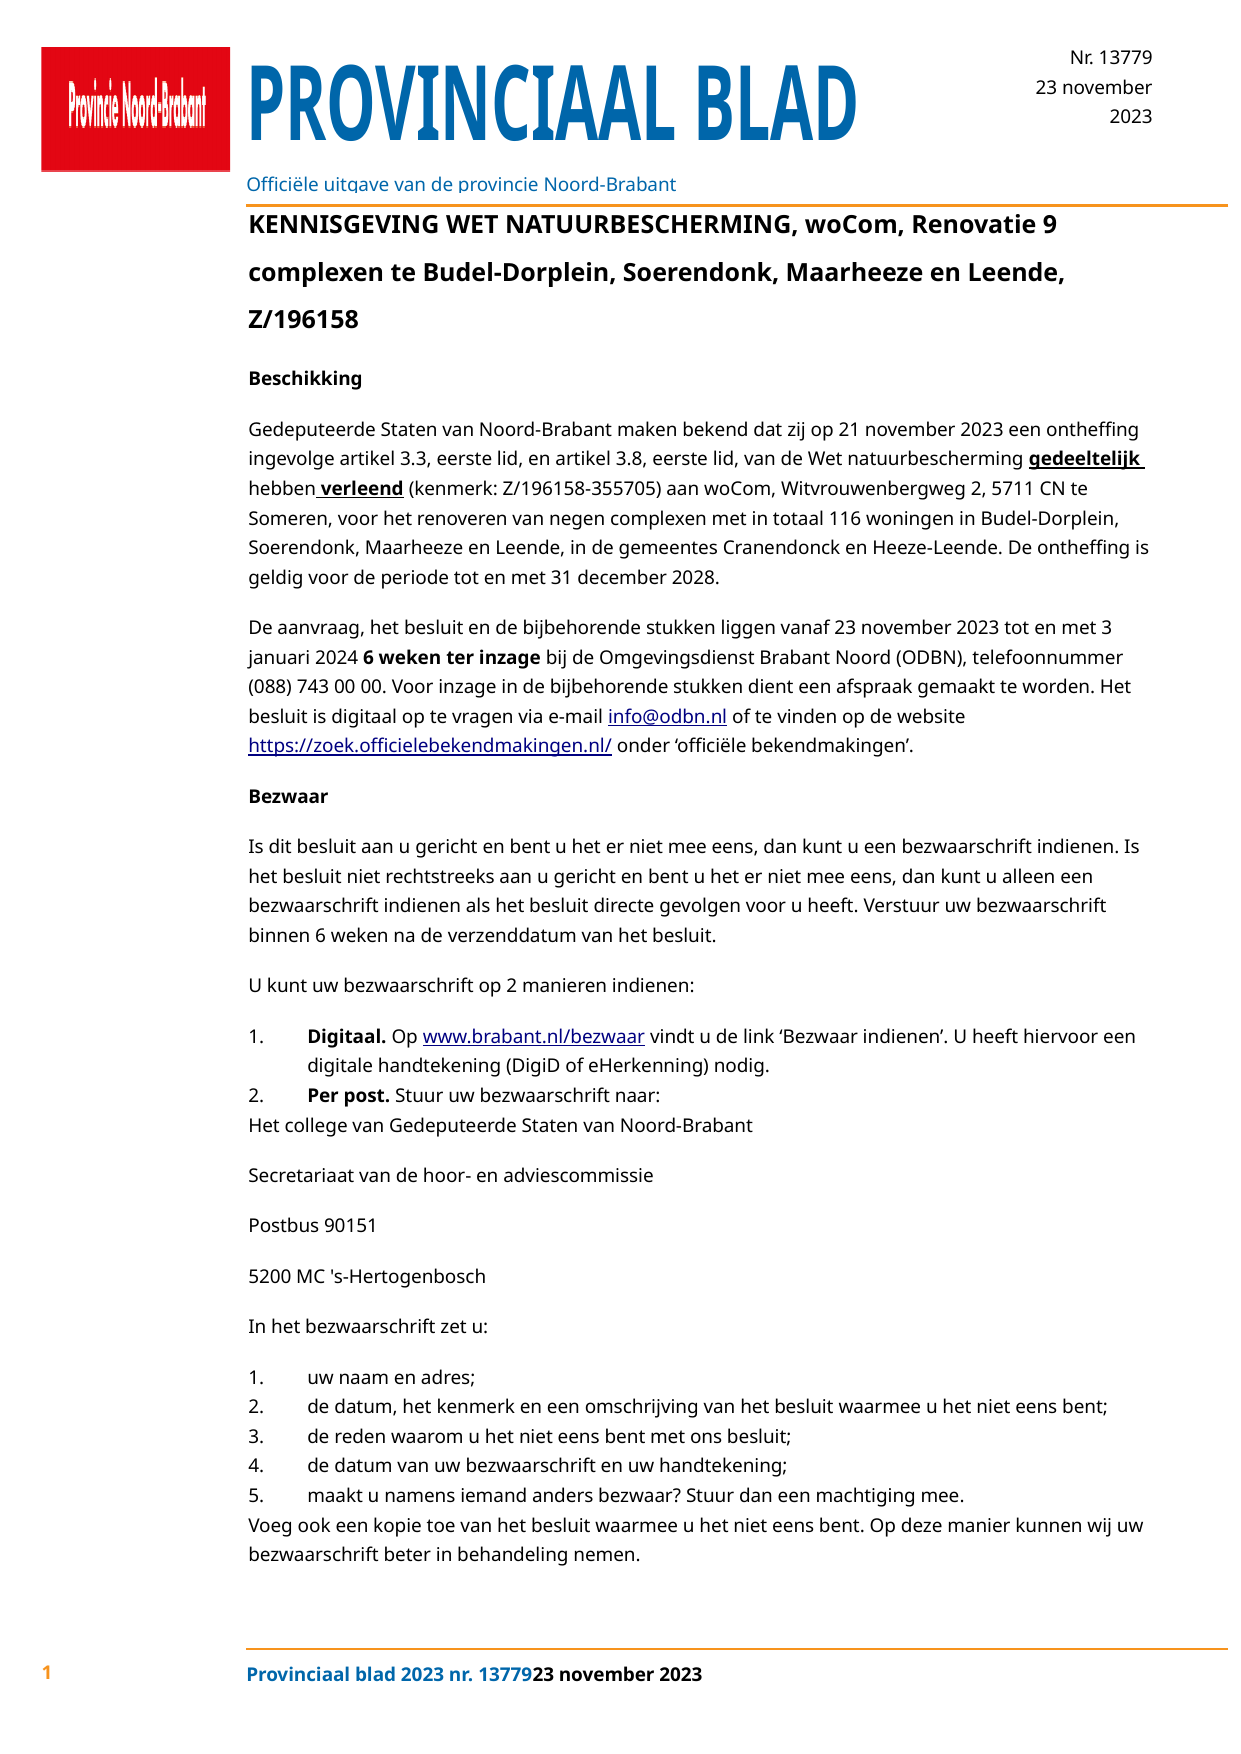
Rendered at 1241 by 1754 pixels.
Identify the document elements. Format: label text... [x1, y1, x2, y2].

text Voeg ook een kopie toe van het besluit waarmee u het niet eens bent. Op deze manier kunnen wij uw bezwaarschrift beter in behandeling nemen. [248, 1512, 1152, 1567]
list de datum van uw bezwaarschrift en uw handtekening; [248, 1453, 1152, 1478]
text Is dit besluit aan u gericht en bent u het er niet mee eens, dan kunt u een bezwaarschrift indienen. Is het besluit niet rechtstreeks aan u gericht en bent u het er niet mee eens, dan kunt u alleen een bezwaarschrift indienen als het besluit directe gevolgen voor u heeft. Verstuur uw bezwaarschrift binnen 6 weken na de verzenddatum van het besluit. [248, 833, 1152, 948]
list Digitaal. Op www.brabant.nl/bezwaar vindt u de link ‘Bezwaar indienen’. U heeft hiervoor een digitale handtekening (DigiD of eHerkenning) nodig. [248, 1023, 1152, 1078]
text 5200 MC 's‑Hertogenbosch [248, 1263, 1152, 1289]
text In het bezwaarschrift zet u: [248, 1313, 1152, 1339]
text Beschikking [248, 366, 1152, 391]
list de reden waarom u het niet eens bent met ons besluit; [248, 1423, 1152, 1449]
text KENNISGEVING WET NATUURBESCHERMING, woCom, Renovatie 9 complexen te Budel-Dorplein, Soerendonk, Maarheeze en Leende, Z/196158 [248, 207, 1152, 336]
picture [41, 47, 231, 172]
list maakt u namens iemand anders bezwaar? Stuur dan een machtiging mee. [248, 1482, 1152, 1508]
text Secretariaat van de hoor- en adviescommissie [248, 1162, 1152, 1188]
list de datum, het kenmerk en een omschrijving van het besluit waarmee u het niet eens bent; [248, 1393, 1152, 1419]
list uw naam en adres; [248, 1364, 1152, 1389]
text Bezwaar [248, 783, 1152, 809]
text U kunt uw bezwaarschrift op 2 manieren indienen: [248, 973, 1152, 998]
list Per post. Stuur uw bezwaarschrift naar: [248, 1082, 1152, 1108]
text De aanvraag, het besluit en de bijbehorende stukken liggen vanaf 23 november 2023 tot en met 3 januari 2024 6 weken ter inzage bij de Omgevingsdienst Brabant Noord (ODBN), telefoonnummer (088) 743 00 00. Voor inzage in de bijbehorende stukken dient een afspraak gemaakt te worden. Het besluit is digitaal op te vragen via e-mail info@odbn.nl of te vinden op de website https://zoek.officielebekendmakingen.nl/ onder ‘officiële bekendmakingen’. [248, 614, 1152, 758]
text Postbus 90151 [248, 1213, 1152, 1238]
text Gedeputeerde Staten van Noord-Brabant maken bekend dat zij op 21 november 2023 een ontheffing ingevolge artikel 3.3, eerste lid, en artikel 3.8, eerste lid, van de Wet natuurbescherming gedeeltelijk hebben verleend (kenmerk: Z/196158-355705) aan woCom, Witvrouwenbergweg 2, 5711 CN te Someren, voor het renoveren van negen complexen met in totaal 116 woningen in Budel-Dorplein, Soerendonk, Maarheeze en Leende, in de gemeentes Cranendonck en Heeze-Leende. De ontheffing is geldig voor de periode tot en met 31 december 2028. [248, 416, 1152, 589]
text Het college van Gedeputeerde Staten van Noord-Brabant [248, 1112, 1152, 1137]
